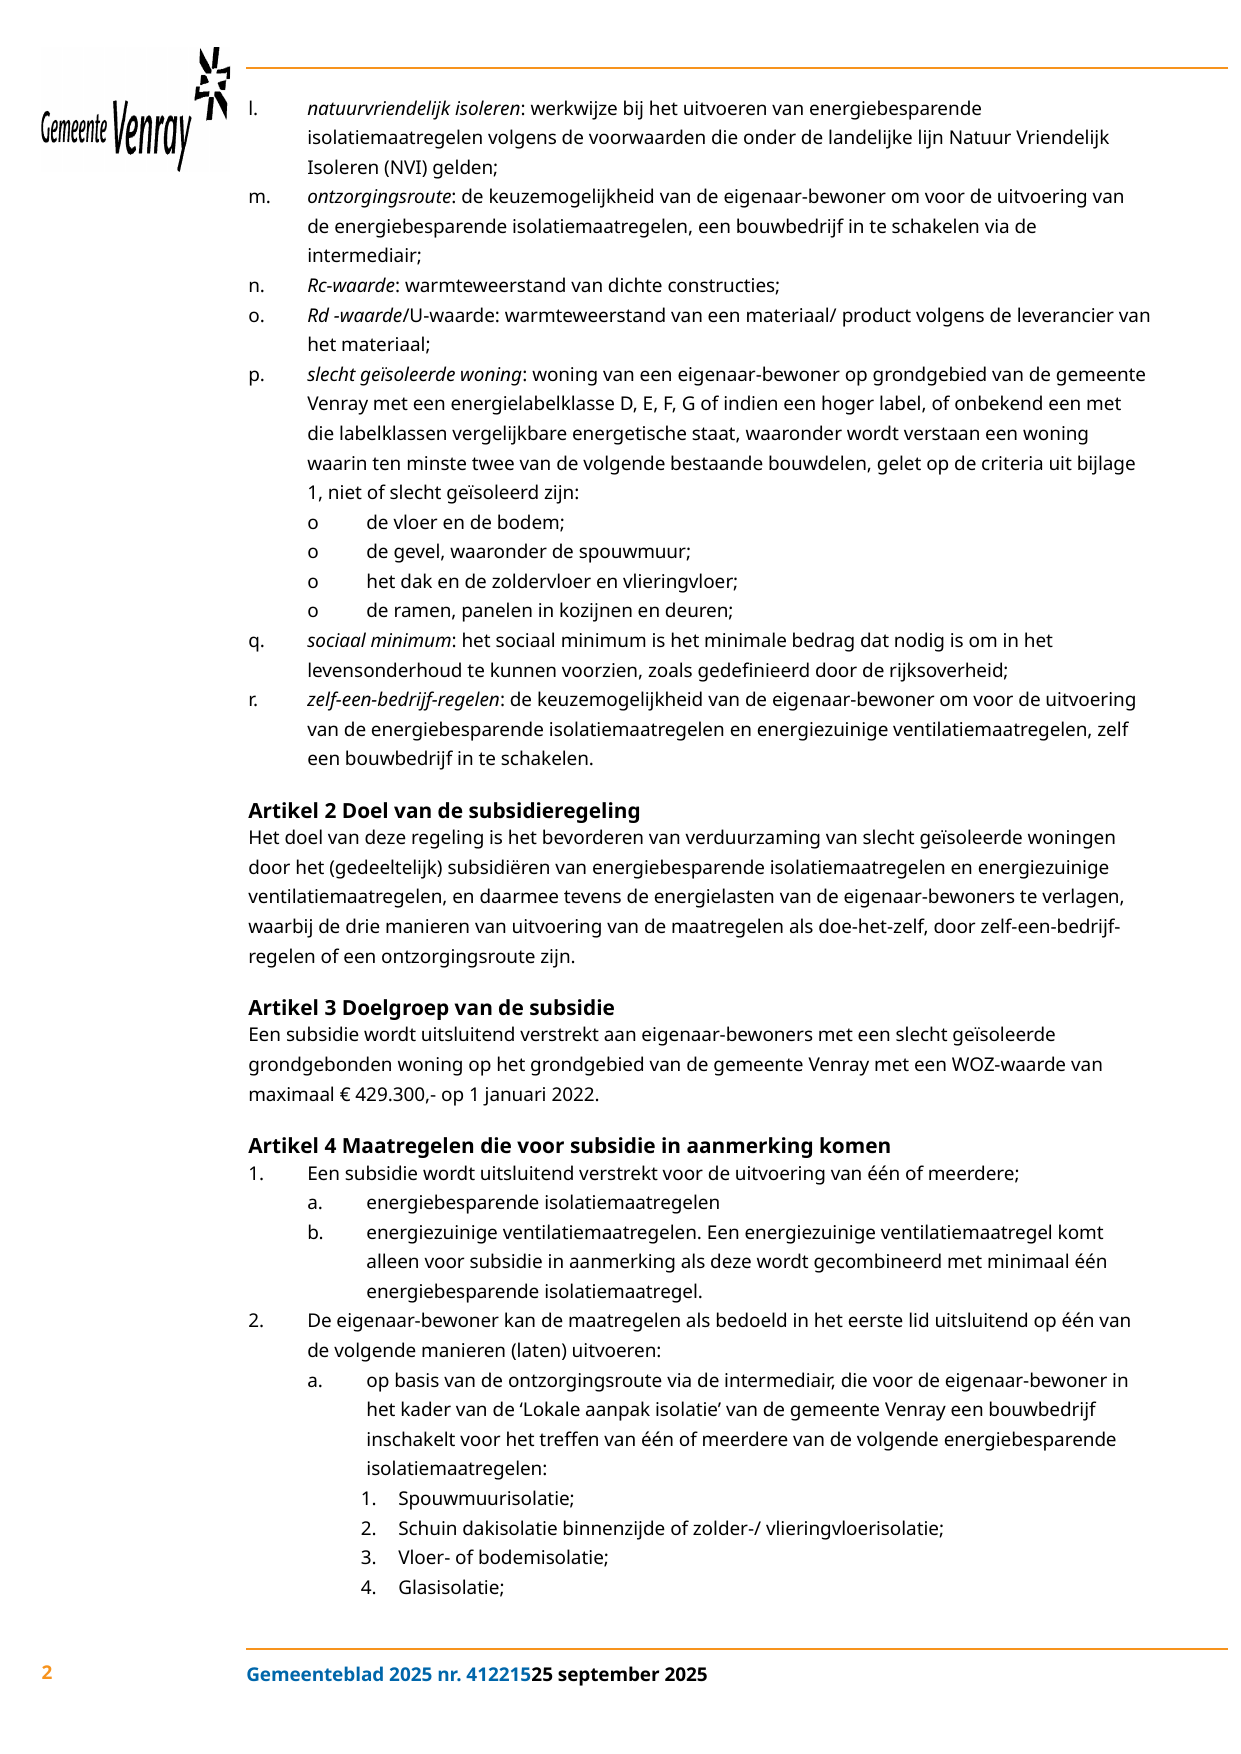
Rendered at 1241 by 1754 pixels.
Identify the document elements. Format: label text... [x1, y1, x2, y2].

text Artikel 2 Doel van de subsidieregeling [248, 796, 1152, 824]
list ontzorgingsroute: de keuzemogelijkheid van de eigenaar-bewoner om voor de uitvoering van de energiebesparende isolatiemaatregelen, een bouwbedrijf in te schakelen via de intermediair; [248, 183, 1152, 268]
list De eigenaar-bewoner kan de maatregelen als bedoeld in het eerste lid uitsluitend op één van de volgende manieren (laten) uitvoeren: [248, 1308, 1152, 1363]
list Een subsidie wordt uitsluitend verstrekt voor de uitvoering van één of meerdere; [248, 1160, 1152, 1185]
list Rd -waarde/U-waarde: warmteweerstand van een materiaal/ product volgens de leverancier van het materiaal; [248, 302, 1152, 357]
text Het doel van deze regeling is het bevorderen van verduurzaming van slecht geïsoleerde woningen door het (gedeeltelijk) subsidiëren van energiebesparende isolatiemaatregelen en energiezuinige ventilatiemaatregelen, en daarmee tevens de energielasten van de eigenaar-bewoners te verlagen, waarbij de drie manieren van uitvoering van de maatregelen als doe-het-zelf, door zelf-een-bedrijf-regelen of een ontzorgingsroute zijn. [248, 824, 1152, 968]
text Artikel 4 Maatregelen die voor subsidie in aanmerking komen [248, 1131, 1152, 1160]
list energiebesparende isolatiemaatregelen [307, 1189, 1152, 1215]
list de gevel, waaronder de spouwmuur; [307, 538, 1152, 564]
text Artikel 3 Doelgroep van de subsidie [248, 993, 1152, 1022]
text Een subsidie wordt uitsluitend verstrekt aan eigenaar-bewoners met een slecht geïsoleerde grondgebonden woning op het grondgebied van de gemeente Venray met een WOZ-waarde van maximaal € 429.300,- op 1 januari 2022. [248, 1022, 1152, 1107]
list Vloer- of bodemisolatie; [361, 1544, 1152, 1570]
list de ramen, panelen in kozijnen en deuren; [307, 598, 1152, 623]
list natuurvriendelijk isoleren: werkwijze bij het uitvoeren van energiebesparende isolatiemaatregelen volgens de voorwaarden die onder de landelijke lijn Natuur Vriendelijk Isoleren (NVI) gelden; [248, 95, 1152, 180]
list sociaal minimum: het sociaal minimum is het minimale bedrag dat nodig is om in het levensonderhoud te kunnen voorzien, zoals gedefinieerd door de rijksoverheid; [248, 627, 1152, 683]
list zelf-een-bedrijf-regelen: de keuzemogelijkheid van de eigenaar-bewoner om voor de uitvoering van de energiebesparende isolatiemaatregelen en energiezuinige ventilatiemaatregelen, zelf een bouwbedrijf in te schakelen. [248, 686, 1152, 771]
list Rc-waarde: warmteweerstand van dichte constructies; [248, 272, 1152, 298]
list energiezuinige ventilatiemaatregelen. Een energiezuinige ventilatiemaatregel komt alleen voor subsidie in aanmerking als deze wordt gecombineerd met minimaal één energiebesparende isolatiemaatregel. [307, 1219, 1152, 1304]
list Glasisolatie; [361, 1574, 1152, 1599]
list Schuin dakisolatie binnenzijde of zolder-/ vlieringvloerisolatie; [361, 1515, 1152, 1540]
list de vloer en de bodem; [307, 509, 1152, 535]
list Spouwmuurisolatie; [361, 1485, 1152, 1511]
list het dak en de zoldervloer en vlieringvloer; [307, 568, 1152, 594]
picture [41, 47, 231, 172]
list op basis van de ontzorgingsroute via de intermediair, die voor de eigenaar-bewoner in het kader van de ‘Lokale aanpak isolatie’ van de gemeente Venray een bouwbedrijf inschakelt voor het treffen van één of meerdere van de volgende energiebesparende isolatiemaatregelen: [307, 1367, 1152, 1481]
list slecht geïsoleerde woning: woning van een eigenaar-bewoner op grondgebied van de gemeente Venray met een energielabelklasse D, E, F, G of indien een hoger label, of onbekend een met die labelklassen vergelijkbare energetische staat, waaronder wordt verstaan een woning waarin ten minste twee van de volgende bestaande bouwdelen, gelet op de criteria uit bijlage 1, niet of slecht geïsoleerd zijn: [248, 361, 1152, 505]
